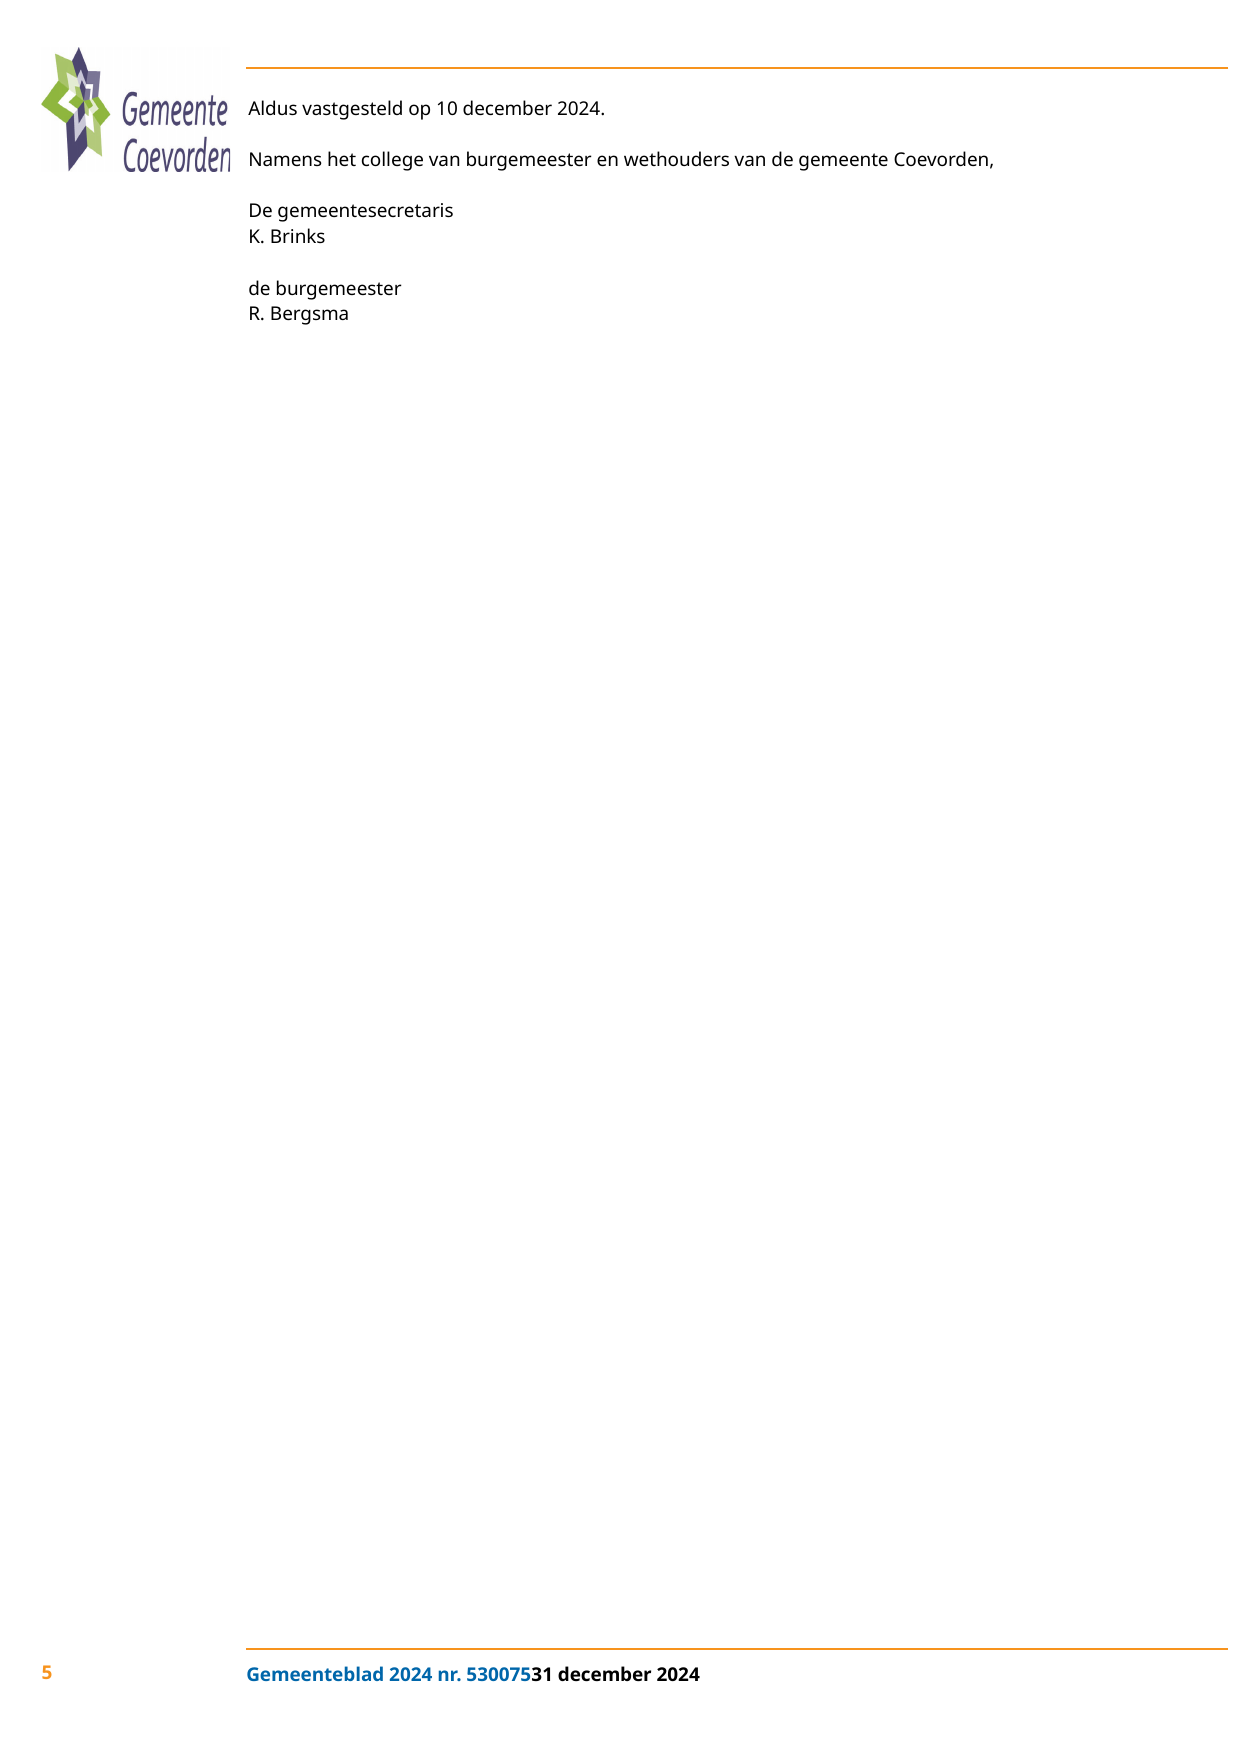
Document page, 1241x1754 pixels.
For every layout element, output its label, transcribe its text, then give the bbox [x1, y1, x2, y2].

text K. Brinks [248, 223, 1152, 249]
text R. Bergsma [248, 301, 1152, 326]
text de burgemeester [248, 275, 1152, 301]
text De gemeentesecretaris [248, 198, 1152, 223]
text Aldus vastgesteld op 10 december 2024. [248, 95, 1152, 121]
text Namens het college van burgemeester en wethouders van de gemeente Coevorden, [248, 146, 1152, 172]
picture [41, 47, 231, 172]
